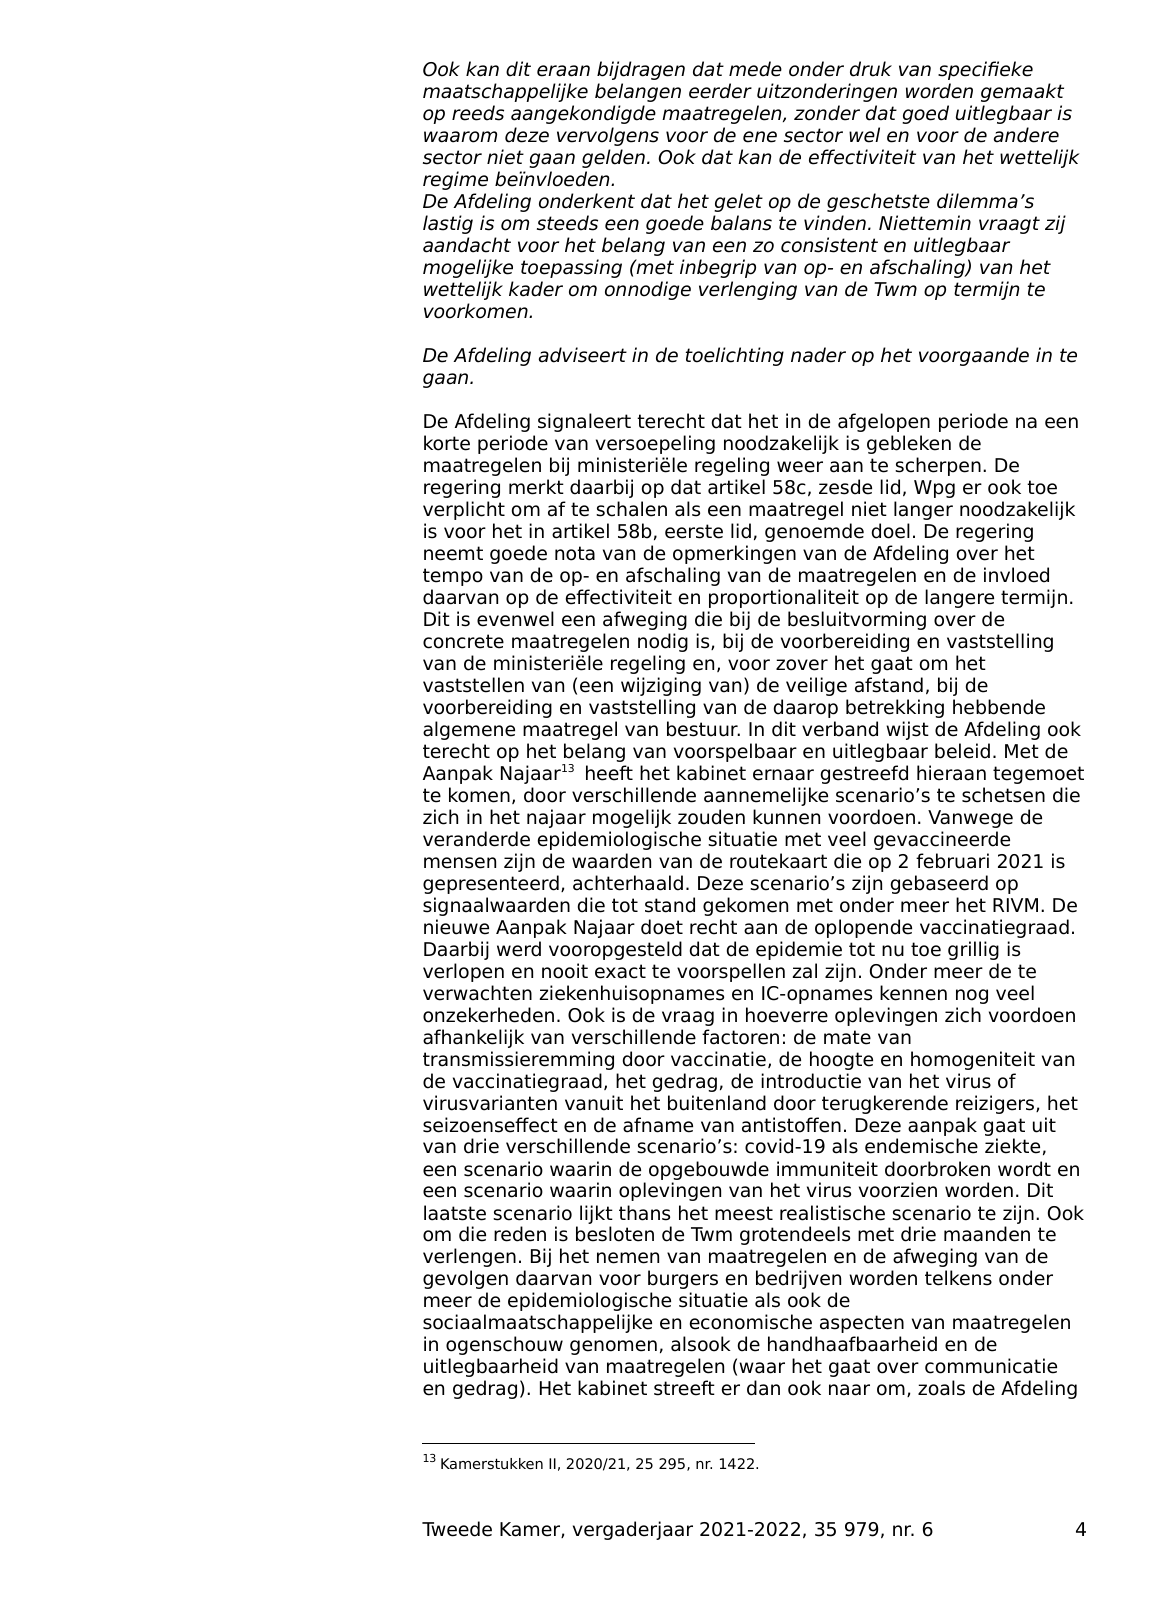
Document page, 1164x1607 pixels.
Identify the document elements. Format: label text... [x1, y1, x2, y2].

text Ook kan dit eraan bijdragen dat mede onder druk van specifieke maatschappelijke belangen eerder uitzonderingen worden gemaakt op reeds aangekondigde maatregelen, zonder dat goed uitlegbaar is waarom deze vervolgens voor de ene sector wel en voor de andere sector niet gaan gelden. Ook dat kan de effectiviteit van het wettelijk regime beïnvloeden. [422, 59, 1087, 191]
text De Afdeling adviseert in de toelichting nader op het voorgaande in te gaan. [422, 345, 1087, 389]
text De Afdeling onderkent dat het gelet op de geschetste dilemma’s lastig is om steeds een goede balans te vinden. Niettemin vraagt zij aandacht voor het belang van een zo consistent en uitlegbaar mogelijke toepassing (met inbegrip van op- en afschaling) van het wettelijk kader om onnodige verlenging van de Twm op termijn te voorkomen. [422, 191, 1087, 323]
text Kamerstukken II, 2020/21, 25 295, nr. 1422. [422, 1452, 1087, 1474]
text De Afdeling signaleert terecht dat het in de afgelopen periode na een korte periode van versoepeling noodzakelijk is gebleken de maatregelen bij ministeriële regeling weer aan te scherpen. De regering merkt daarbij op dat artikel 58c, zesde lid, Wpg er ook toe verplicht om af te schalen als een maatregel niet langer noodzakelijk is voor het in artikel 58b, eerste lid, genoemde doel. De regering neemt goede nota van de opmerkingen van de Afdeling over het tempo van de op- en afschaling van de maatregelen en de invloed daarvan op de effectiviteit en proportionaliteit op de langere termijn. Dit is evenwel een afweging die bij de besluitvorming over de concrete maatregelen nodig is, bij de voorbereiding en vaststelling van de ministeriële regeling en, voor zover het gaat om het vaststellen van (een wijziging van) de veilige afstand, bij de voorbereiding en vaststelling van de daarop betrekking hebbende algemene maatregel van bestuur. In dit verband wijst de Afdeling ook terecht op het belang van voorspelbaar en uitlegbaar beleid. Met de Aanpak Najaar heeft het kabinet ernaar gestreefd hieraan tegemoet te komen, door verschillende aannemelijke scenario’s te schetsen die zich in het najaar mogelijk zouden kunnen voordoen. Vanwege de veranderde epidemiologische situatie met veel gevaccineerde mensen zijn de waarden van de routekaart die op 2 februari 2021 is gepresenteerd, achterhaald. Deze scenario’s zijn gebaseerd op signaalwaarden die tot stand gekomen met onder meer het RIVM. De nieuwe Aanpak Najaar doet recht aan de oplopende vaccinatiegraad. Daarbij werd vooropgesteld dat de epidemie tot nu toe grillig is verlopen en nooit exact te voorspellen zal zijn. Onder meer de te verwachten ziekenhuisopnames en IC-opnames kennen nog veel onzekerheden. Ook is de vraag in hoeverre oplevingen zich voordoen afhankelijk van verschillende factoren: de mate van transmissieremming door vaccinatie, de hoogte en homogeniteit van de vaccinatiegraad, het gedrag, de introductie van het virus of virusvarianten vanuit het buitenland door terugkerende reizigers, het seizoenseffect en de afname van antistoffen. Deze aanpak gaat uit van drie verschillende scenario’s: covid-19 als endemische ziekte, een scenario waarin de opgebouwde immuniteit doorbroken wordt en een scenario waarin oplevingen van het virus voorzien worden. Dit laatste scenario lijkt thans het meest realistische scenario te zijn. Ook om die reden is besloten de Twm grotendeels met drie maanden te verlengen. Bij het nemen van maatregelen en de afweging van de gevolgen daarvan voor burgers en bedrijven worden telkens onder meer de epidemiologische situatie als ook de sociaalmaatschappelijke en economische aspecten van maatregelen in ogenschouw genomen, alsook de handhaafbaarheid en de uitlegbaarheid van maatregelen (waar het gaat over communicatie en gedrag). Het kabinet streeft er dan ook naar om, zoals de Afdeling [422, 411, 1087, 1400]
